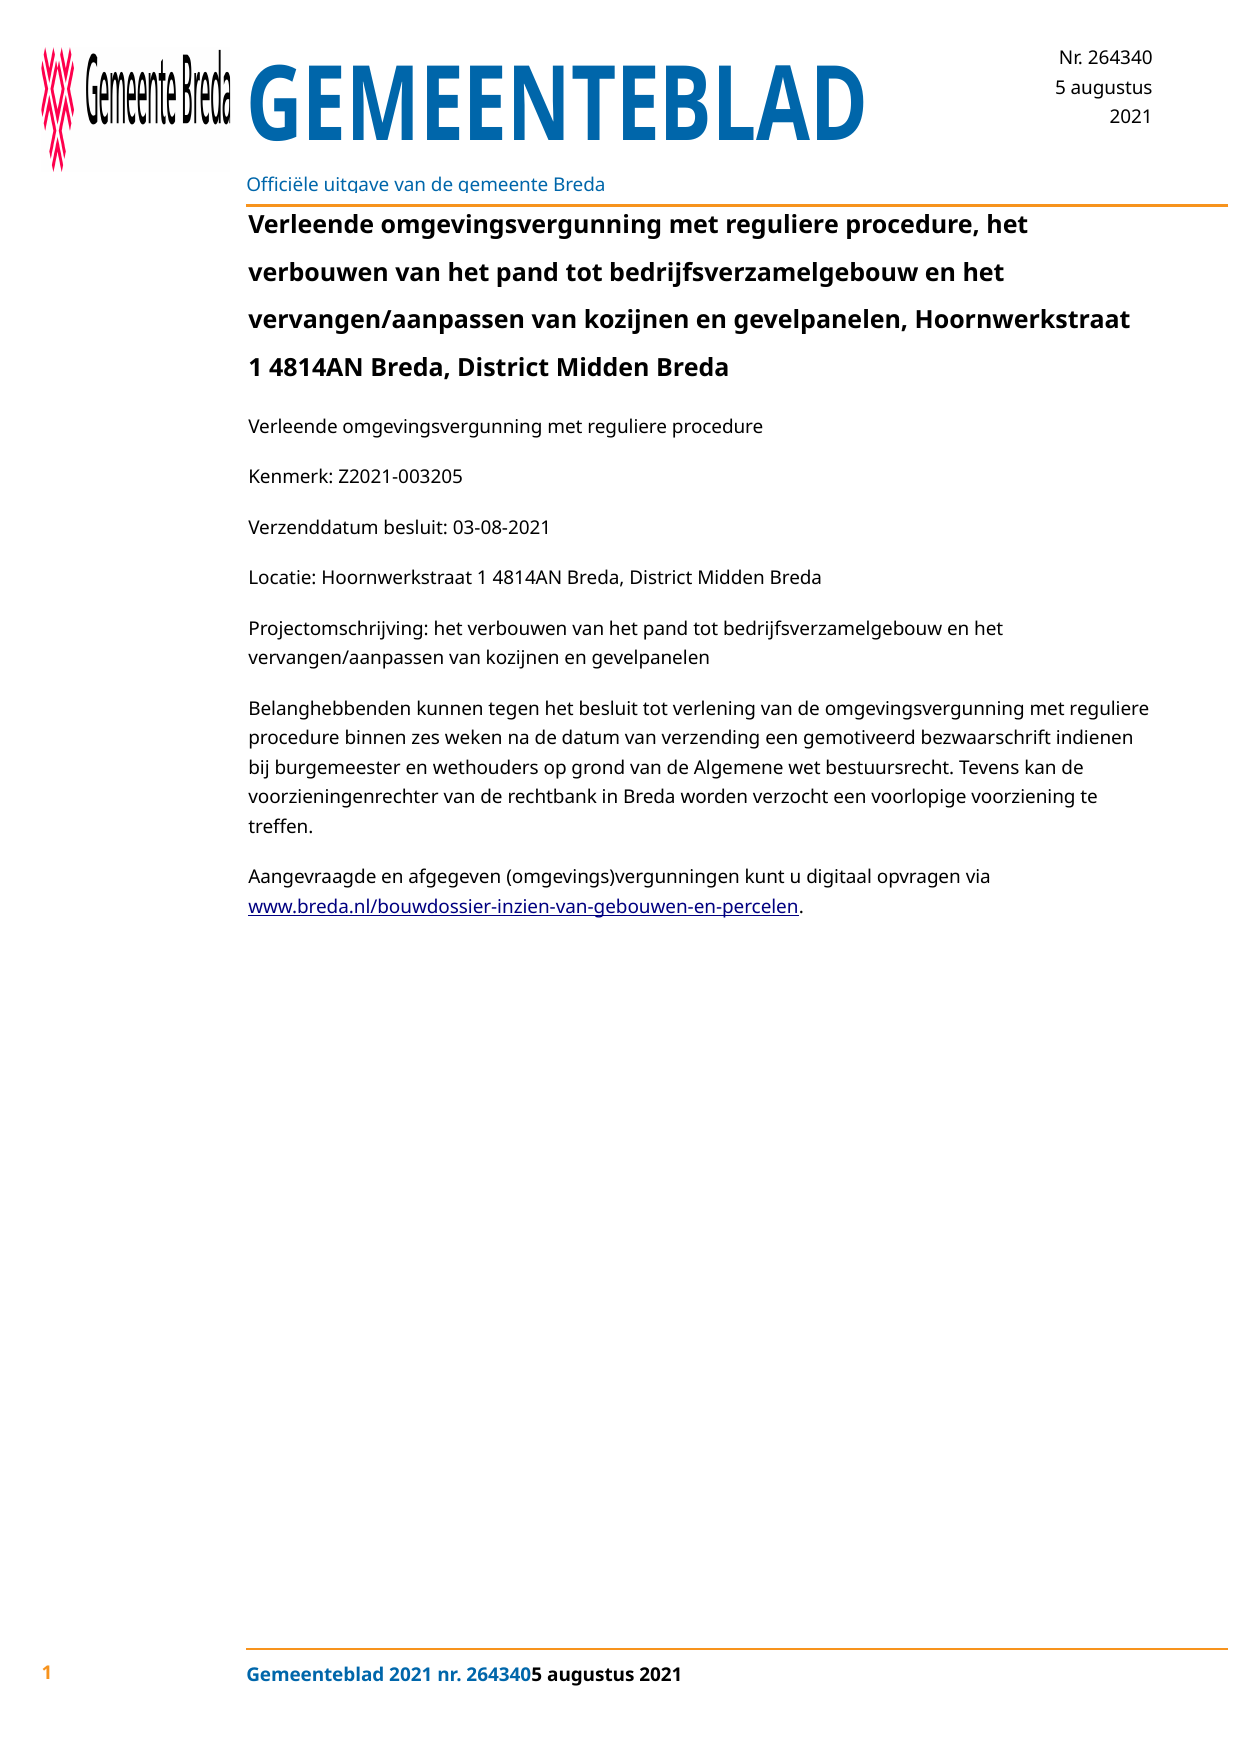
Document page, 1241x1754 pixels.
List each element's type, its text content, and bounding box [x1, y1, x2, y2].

text Verleende omgevingsvergunning met reguliere procedure, het verbouwen van het pand tot bedrijfsverzamelgebouw en het vervangen/aanpassen van kozijnen en gevelpanelen, Hoornwerkstraat 1 4814AN Breda, District Midden Breda [248, 207, 1152, 384]
text Verzenddatum besluit: 03-08-2021 [248, 514, 1152, 540]
text Verleende omgevingsvergunning met reguliere procedure [248, 413, 1152, 439]
text Projectomschrijving: het verbouwen van het pand tot bedrijfsverzamelgebouw en het vervangen/aanpassen van kozijnen en gevelpanelen [248, 615, 1152, 670]
picture [41, 47, 231, 172]
text Locatie: Hoornwerkstraat 1 4814AN Breda, District Midden Breda [248, 564, 1152, 590]
text Aangevraagde en afgegeven (omgevings)vergunningen kunt u digitaal opvragen via www.breda.nl/bouwdossier-inzien-van-gebouwen-en-percelen. [248, 863, 1152, 919]
text Kenmerk: Z2021-003205 [248, 463, 1152, 489]
text Belanghebbenden kunnen tegen het besluit tot verlening van de omgevingsvergunning met reguliere procedure binnen zes weken na de datum van verzending een gemotiveerd bezwaarschrift indienen bij burgemeester en wethouders op grond van de Algemene wet bestuursrecht. Tevens kan de voorzieningenrechter van de rechtbank in Breda worden verzocht een voorlopige voorziening te treffen. [248, 695, 1152, 839]
